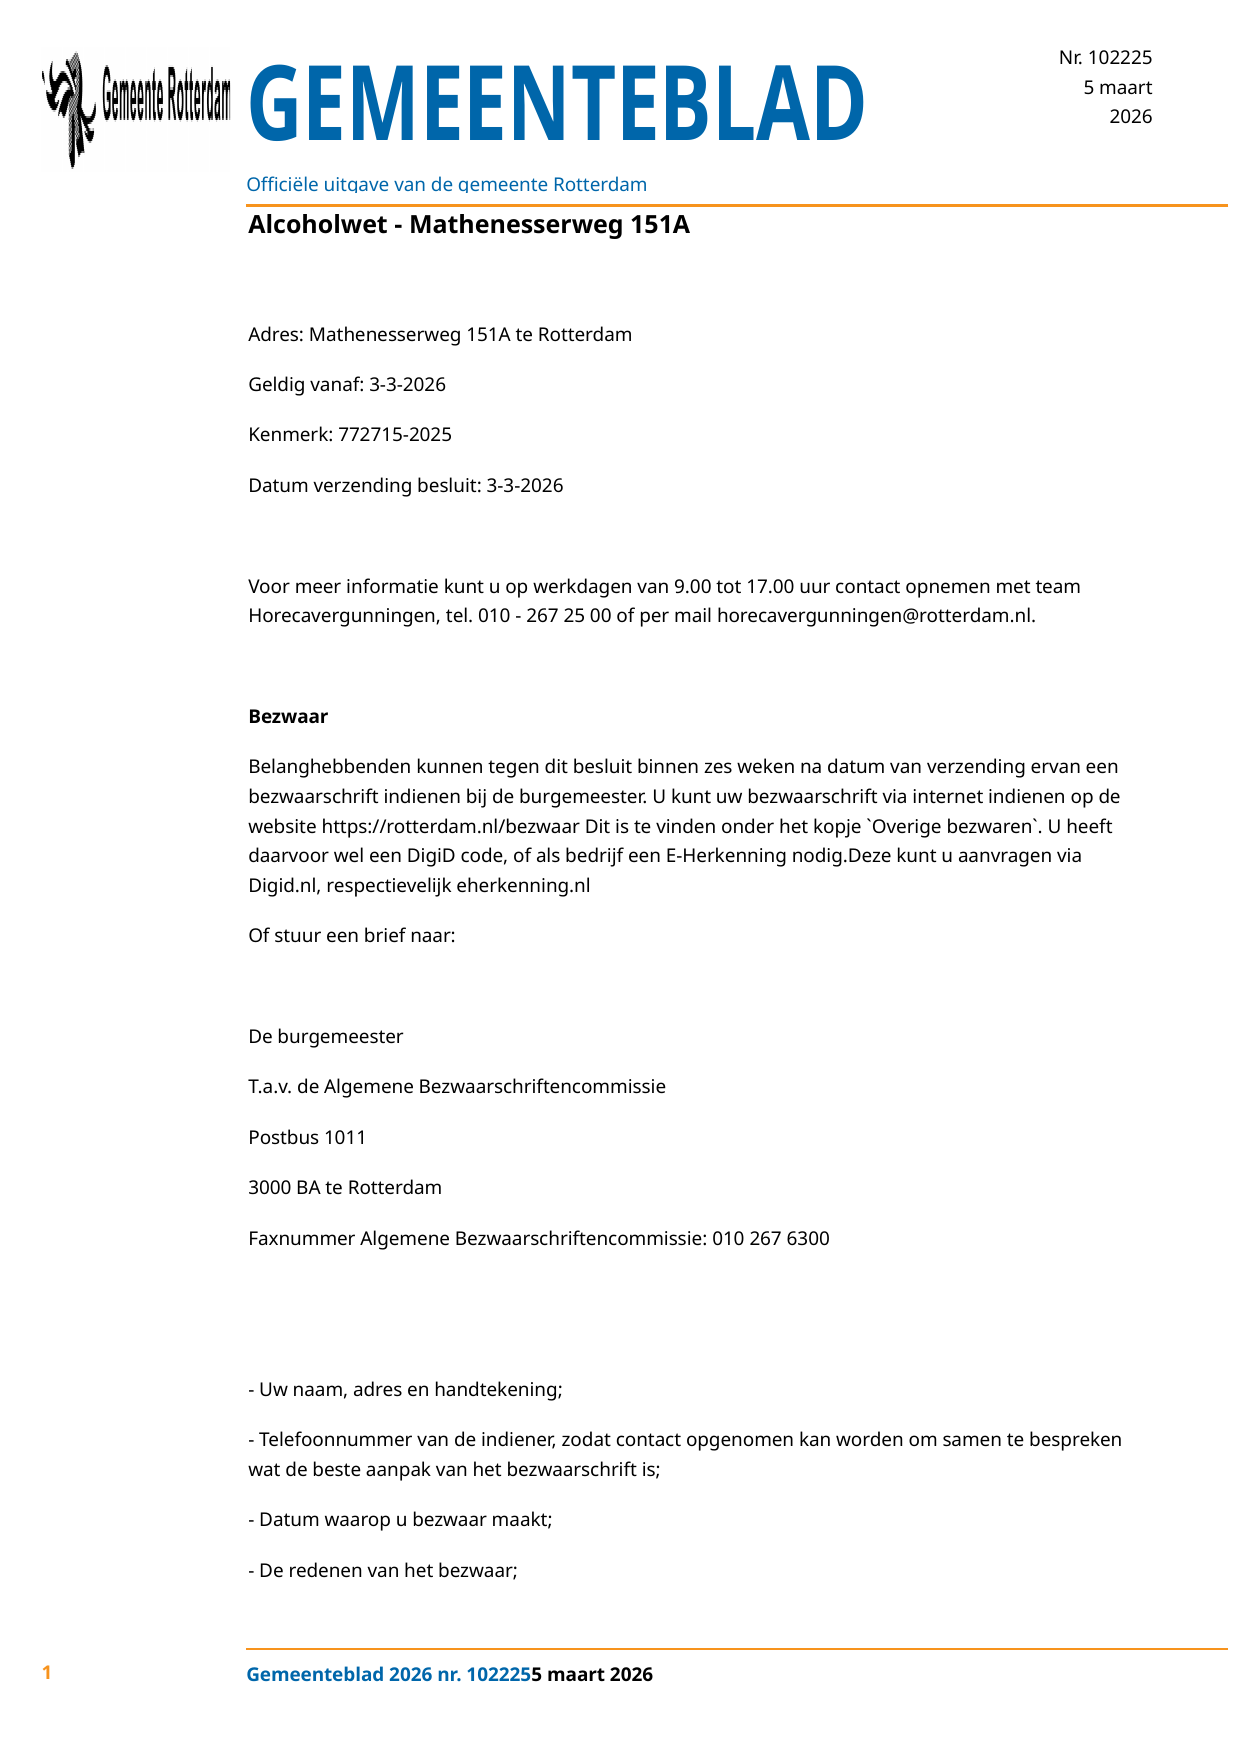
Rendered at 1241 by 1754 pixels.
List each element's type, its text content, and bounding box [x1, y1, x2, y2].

text Faxnummer Algemene Bezwaarschriftencommissie: 010 267 6300 [248, 1225, 1152, 1251]
text Alcoholwet - Mathenesserweg 151A [248, 207, 1152, 241]
picture [41, 47, 231, 172]
text De burgemeester [248, 1023, 1152, 1049]
text Belanghebbenden kunnen tegen dit besluit binnen zes weken na datum van verzending ervan een bezwaarschrift indienen bij de burgemeester. U kunt uw bezwaarschrift via internet indienen op de website https://rotterdam.nl/bezwaar Dit is te vinden onder het kopje `Overige bezwaren`. U heeft daarvoor wel een DigiD code, of als bedrijf een E-Herkenning nodig.Deze kunt u aanvragen via Digid.nl, respectievelijk eherkenning.nl [248, 754, 1152, 898]
text - De redenen van het bezwaar; [248, 1557, 1152, 1583]
text T.a.v. de Algemene Bezwaarschriftencommissie [248, 1074, 1152, 1099]
text 3000 BA te Rotterdam [248, 1174, 1152, 1200]
text Of stuur een brief naar: [248, 922, 1152, 948]
text Geldig vanaf: 3-3-2026 [248, 371, 1152, 397]
text Kenmerk: 772715-2025 [248, 422, 1152, 447]
text - Uw naam, adres en handtekening; [248, 1376, 1152, 1402]
text Datum verzending besluit: 3-3-2026 [248, 472, 1152, 498]
text Bezwaar [248, 703, 1152, 729]
text - Datum waarop u bezwaar maakt; [248, 1507, 1152, 1532]
text Postbus 1011 [248, 1124, 1152, 1150]
text Adres: Mathenesserweg 151A te Rotterdam [248, 321, 1152, 346]
text - Telefoonnummer van de indiener, zodat contact opgenomen kan worden om samen te bespreken wat de beste aanpak van het bezwaarschrift is; [248, 1427, 1152, 1482]
text Voor meer informatie kunt u op werkdagen van 9.00 tot 17.00 uur contact opnemen met team Horecavergunningen, tel. 010 - 267 25 00 of per mail horecavergunningen@rotterdam.nl. [248, 573, 1152, 628]
